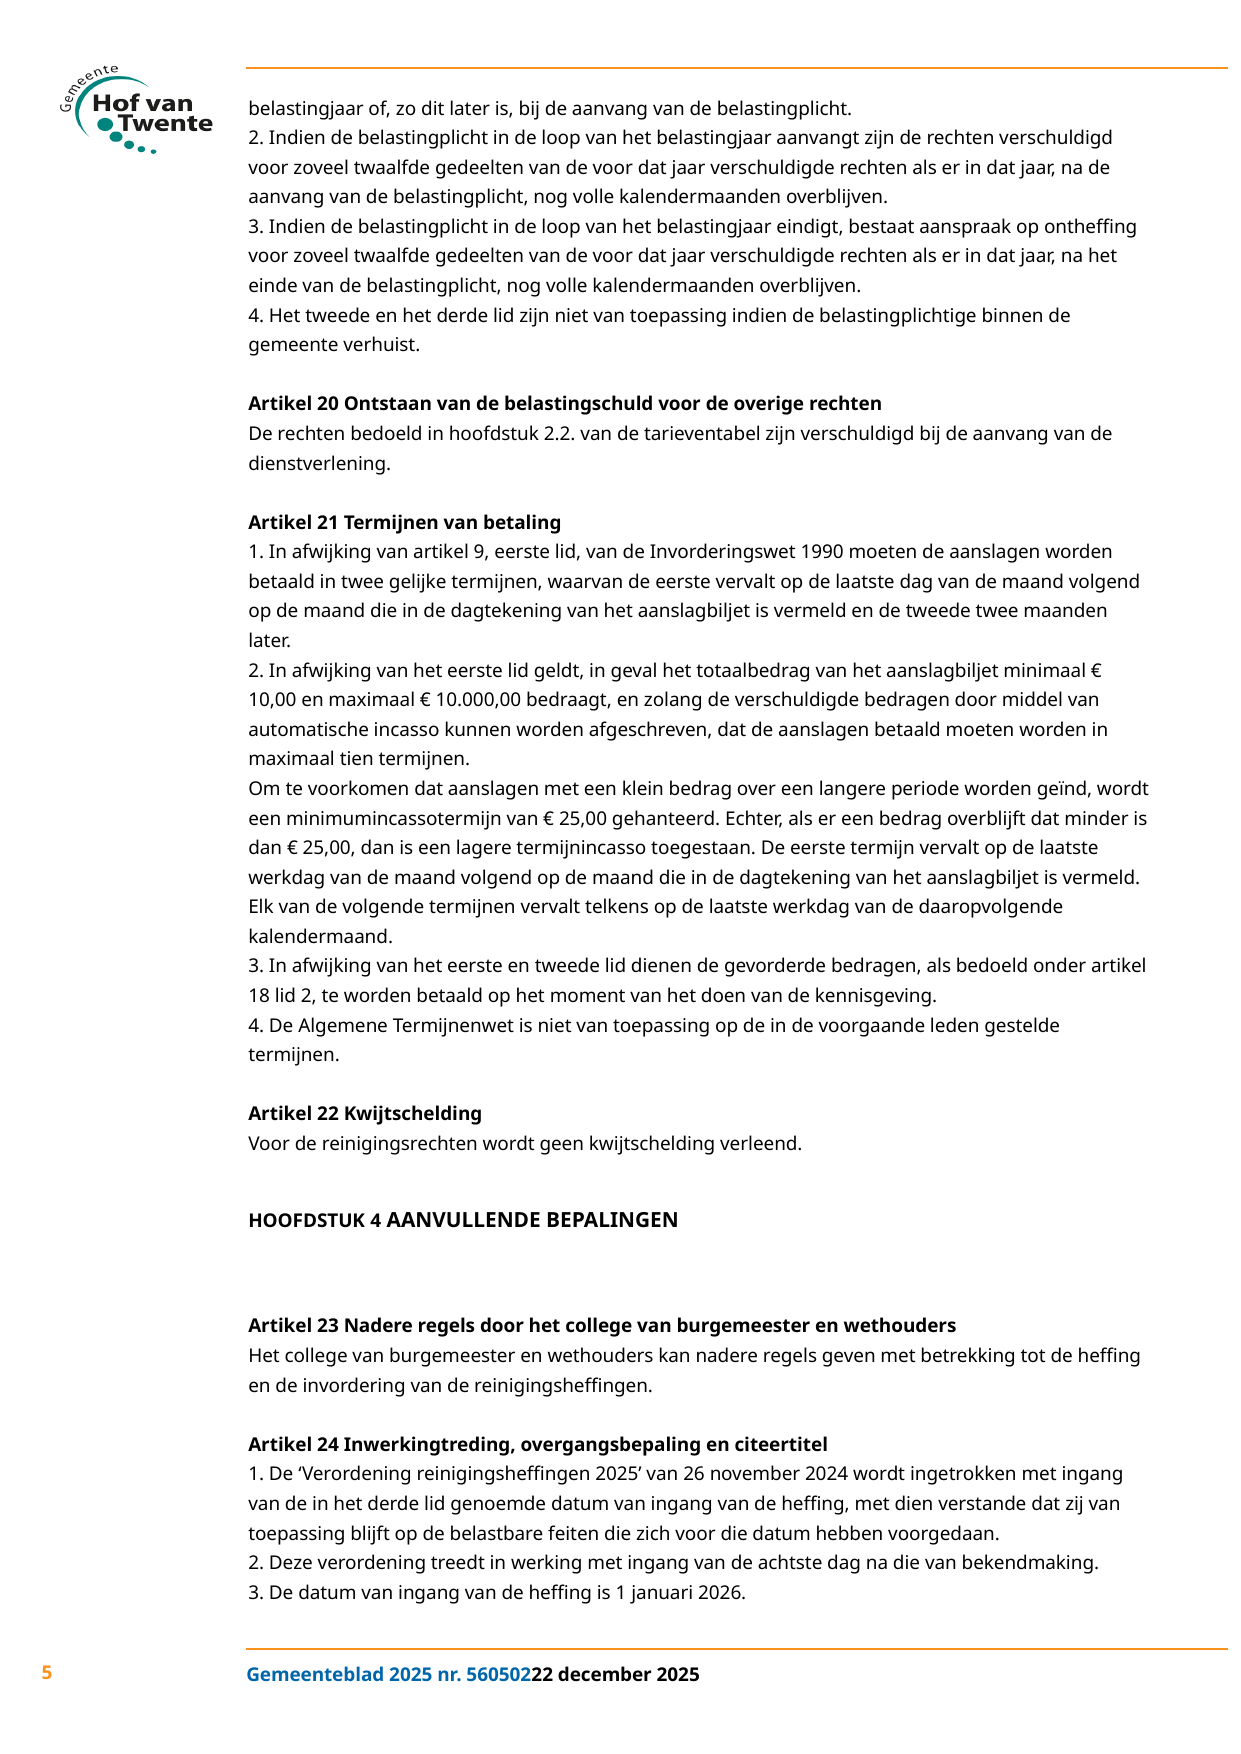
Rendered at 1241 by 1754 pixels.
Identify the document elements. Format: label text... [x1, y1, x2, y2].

text 4. Het tweede en het derde lid zijn niet van toepassing indien de belastingplichtige binnen de gemeente verhuist. [248, 302, 1152, 357]
text HOOFDSTUK 4 AANVULLENDE BEPALINGEN [248, 1205, 1152, 1234]
text Voor de reinigingsrechten wordt geen kwijtschelding verleend. [248, 1130, 1152, 1156]
text 4. De Algemene Termijnenwet is niet van toepassing op de in de voorgaande leden gestelde termijnen. [248, 1012, 1152, 1067]
text Om te voorkomen dat aanslagen met een klein bedrag over een langere periode worden geïnd, wordt een minimumincassotermijn van € 25,00 gehanteerd. Echter, als er een bedrag overblijft dat minder is dan € 25,00, dan is een lagere termijnincasso toegestaan. De eerste termijn vervalt op de laatste werkdag van de maand volgend op de maand die in de dagtekening van het aanslagbiljet is vermeld. Elk van de volgende termijnen vervalt telkens op de laatste werkdag van de daaropvolgende kalendermaand. [248, 775, 1152, 949]
text 3. Indien de belastingplicht in de loop van het belastingjaar eindigt, bestaat aanspraak op ontheffing voor zoveel twaalfde gedeelten van de voor dat jaar verschuldigde rechten als er in dat jaar, na het einde van de belastingplicht, nog volle kalendermaanden overblijven. [248, 213, 1152, 298]
text 2. Deze verordening treedt in werking met ingang van de achtste dag na die van bekendmaking. [248, 1549, 1152, 1575]
text Artikel 23 Nadere regels door het college van burgemeester en wethouders [248, 1313, 1152, 1338]
text Artikel 22 Kwijtschelding [248, 1101, 1152, 1126]
text 2. Indien de belastingplicht in de loop van het belastingjaar aanvangt zijn de rechten verschuldigd voor zoveel twaalfde gedeelten van de voor dat jaar verschuldigde rechten als er in dat jaar, na de aanvang van de belastingplicht, nog volle kalendermaanden overblijven. [248, 124, 1152, 209]
text 3. De datum van ingang van de heffing is 1 januari 2026. [248, 1579, 1152, 1605]
text Artikel 21 Termijnen van betaling [248, 509, 1152, 535]
text belastingjaar of, zo dit later is, bij de aanvang van de belastingplicht. [248, 95, 1152, 121]
text 1. De ‘Verordening reinigingsheffingen 2025’ van 26 november 2024 wordt ingetrokken met ingang van de in het derde lid genoemde datum van ingang van de heffing, met dien verstande dat zij van toepassing blijft op de belastbare feiten die zich voor die datum hebben voorgedaan. [248, 1461, 1152, 1546]
text Artikel 24 Inwerkingtreding, overgangsbepaling en citeertitel [248, 1431, 1152, 1457]
text 3. In afwijking van het eerste en tweede lid dienen de gevorderde bedragen, als bedoeld onder artikel 18 lid 2, te worden betaald op het moment van het doen van de kennisgeving. [248, 953, 1152, 1008]
text 1. In afwijking van artikel 9, eerste lid, van de Invorderingswet 1990 moeten de aanslagen worden betaald in twee gelijke termijnen, waarvan de eerste vervalt op de laatste dag van de maand volgend op de maand die in de dagtekening van het aanslagbiljet is vermeld en de tweede twee maanden later. [248, 538, 1152, 653]
text Artikel 20 Ontstaan van de belastingschuld voor de overige rechten [248, 391, 1152, 416]
text 2. In afwijking van het eerste lid geldt, in geval het totaalbedrag van het aanslagbiljet minimaal € 10,00 en maximaal € 10.000,00 bedraagt, en zolang de verschuldigde bedragen door middel van automatische incasso kunnen worden afgeschreven, dat de aanslagen betaald moeten worden in maximaal tien termijnen. [248, 657, 1152, 771]
picture [41, 47, 231, 172]
text Het college van burgemeester en wethouders kan nadere regels geven met betrekking tot de heffing en de invordering van de reinigingsheffingen. [248, 1342, 1152, 1398]
text De rechten bedoeld in hoofdstuk 2.2. van de tarieventabel zijn verschuldigd bij de aanvang van de dienstverlening. [248, 420, 1152, 476]
